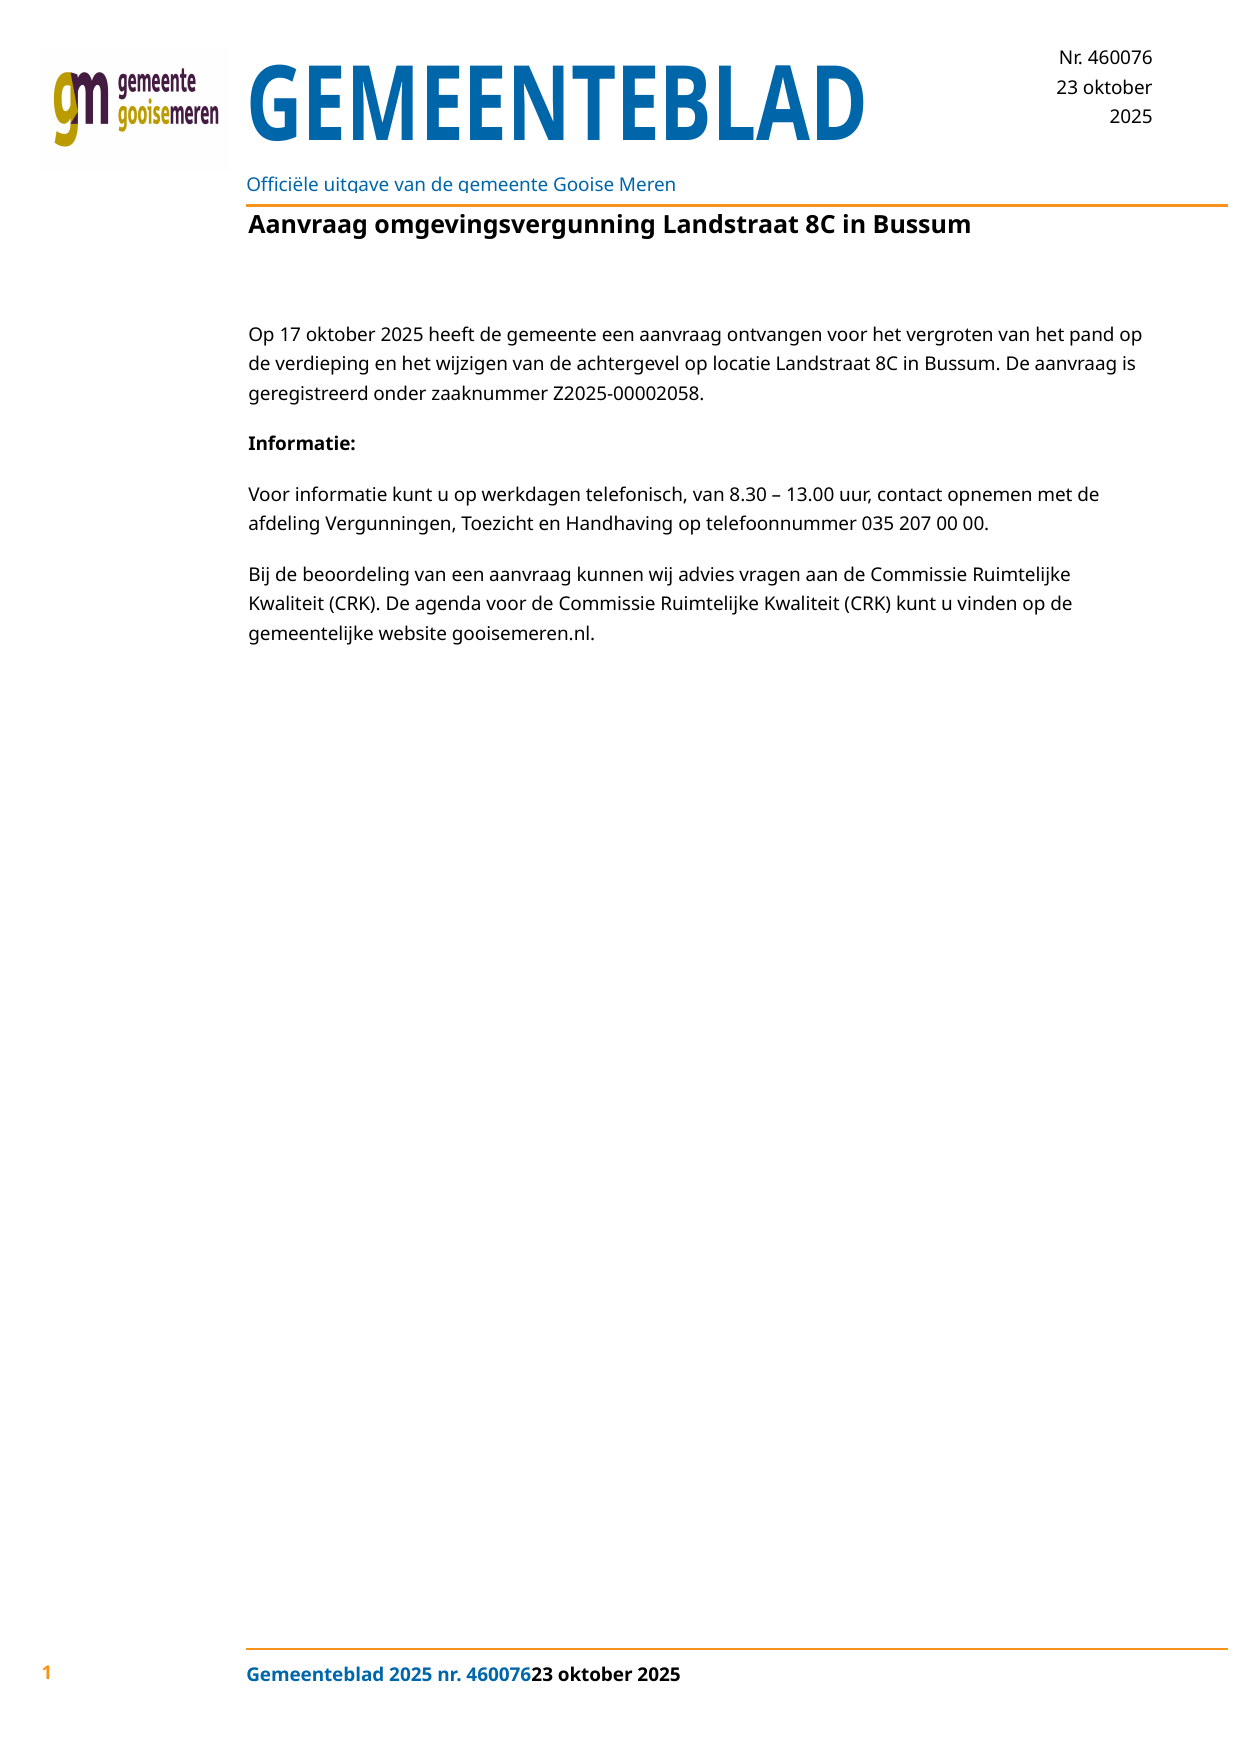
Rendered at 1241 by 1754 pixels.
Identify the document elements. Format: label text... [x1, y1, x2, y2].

text Op 17 oktober 2025 heeft de gemeente een aanvraag ontvangen voor het vergroten van het pand op de verdieping en het wijzigen van de achtergevel op locatie Landstraat 8C in Bussum. De aanvraag is geregistreerd onder zaaknummer Z2025-00002058. [248, 321, 1152, 406]
text Voor informatie kunt u op werkdagen telefonisch, van 8.30 – 13.00 uur, contact opnemen met de afdeling Vergunningen, Toezicht en Handhaving op telefoonnummer 035 207 00 00. [248, 481, 1152, 536]
text Bij de beoordeling van een aanvraag kunnen wij advies vragen aan de Commissie Ruimtelijke Kwaliteit (CRK). De agenda voor de Commissie Ruimtelijke Kwaliteit (CRK) kunt u vinden op de gemeentelijke website gooisemeren.nl. [248, 561, 1152, 646]
text Aanvraag omgevingsvergunning Landstraat 8C in Bussum [248, 207, 1152, 241]
picture [41, 47, 231, 172]
text Informatie: [248, 430, 1152, 456]
